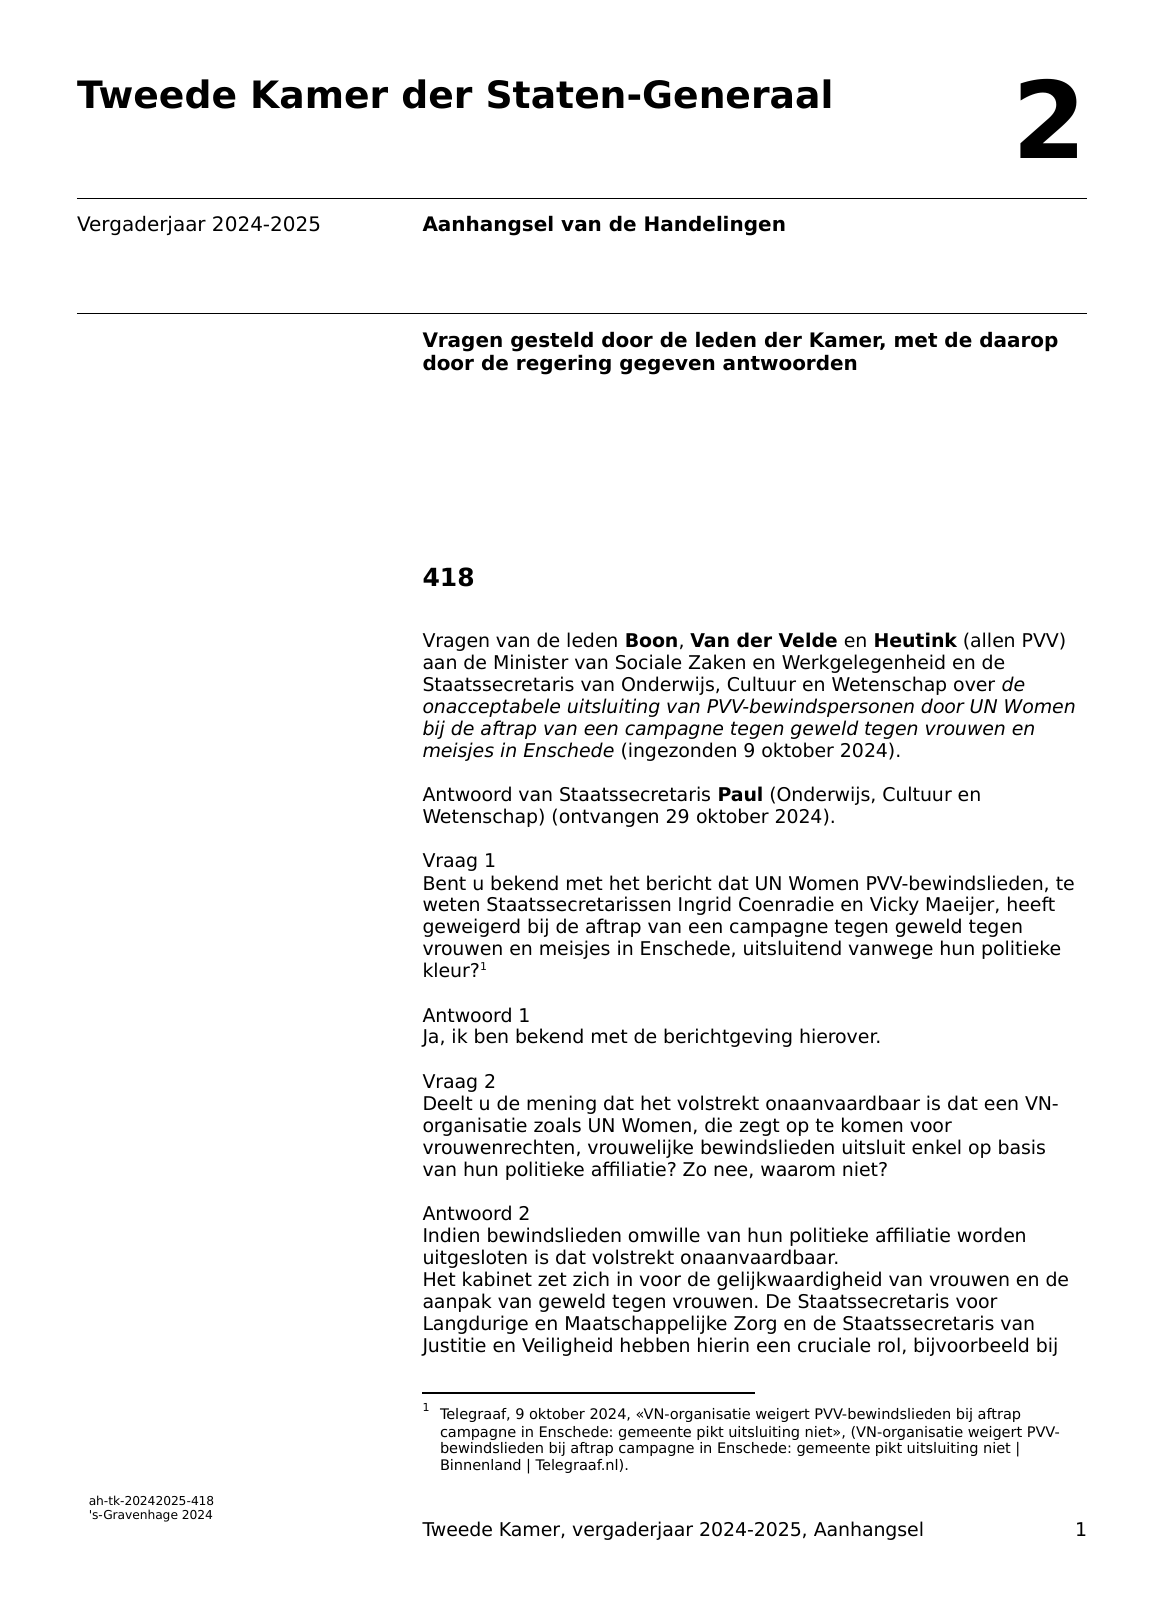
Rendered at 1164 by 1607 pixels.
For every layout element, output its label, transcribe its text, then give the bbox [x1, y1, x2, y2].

text Vraag 1 [422, 850, 1087, 872]
text Ja, ik ben bekend met de berichtgeving hierover. [422, 1026, 1087, 1048]
table_cell [77, 314, 422, 375]
table_header 2 [886, 59, 1087, 198]
table_cell Aanhangsel van de Handelingen [422, 199, 1087, 313]
table_cell Vergaderjaar 2024-2025 [77, 199, 422, 313]
text Antwoord 1 [422, 1004, 1087, 1026]
text Bent u bekend met het bericht dat UN Women PVV-bewindslieden, te weten Staatssecretarissen Ingrid Coenradie en Vicky Maeijer, heeft geweigerd bij de aftrap van een campagne tegen geweld tegen vrouwen en meisjes in Enschede, uitsluitend vanwege hun politieke kleur? [422, 872, 1087, 982]
text Deelt u de mening dat het volstrekt onaanvaardbaar is dat een VN-organisatie zoals UN Women, die zegt op te komen voor vrouwenrechten, vrouwelijke bewindslieden uitsluit enkel op basis van hun politieke affiliatie? Zo nee, waarom niet? [422, 1093, 1087, 1181]
text ah-tk-20242025-418 [88, 1494, 323, 1508]
text Telegraaf, 9 oktober 2024, «VN-organisatie weigert PVV-bewindslieden bij aftrap campagne in Enschede: gemeente pikt uitsluiting niet», (VN-organisatie weigert PVV-bewindslieden bij aftrap campagne in Enschede: gemeente pikt uitsluiting niet | Binnenland | Telegraaf.nl). [422, 1402, 1087, 1474]
text Vragen van de leden Boon, Van der Velde en Heutink (allen PVV) aan de Minister van Sociale Zaken en Werkgelegenheid en de Staatssecretaris van Onderwijs, Cultuur en Wetenschap over de onacceptabele uitsluiting van PVV-bewindspersonen door UN Women bij de aftrap van een campagne tegen geweld tegen vrouwen en meisjes in Enschede (ingezonden 9 oktober 2024). [422, 630, 1087, 762]
text 's-Gravenhage 2024 [88, 1508, 323, 1522]
text Het kabinet zet zich in voor de gelijkwaardigheid van vrouwen en de aanpak van geweld tegen vrouwen. De Staatssecretaris voor Langdurige en Maatschappelijke Zorg en de Staatssecretaris van Justitie en Veiligheid hebben hierin een cruciale rol, bijvoorbeeld bij [422, 1269, 1087, 1357]
text Indien bewindslieden omwille van hun politieke affiliatie worden uitgesloten is dat volstrekt onaanvaardbaar. [422, 1225, 1087, 1269]
text Antwoord 2 [422, 1203, 1087, 1225]
text 418 [422, 563, 1087, 592]
text Antwoord van Staatssecretaris Paul (Onderwijs, Cultuur en Wetenschap) (ontvangen 29 oktober 2024). [422, 784, 1087, 828]
text Vraag 2 [422, 1071, 1087, 1093]
table_cell Vragen gesteld door de leden der Kamer, met de daarop door de regering gegeven antwoorden [422, 314, 1087, 375]
table_header Tweede Kamer der Staten-Generaal [77, 59, 886, 198]
